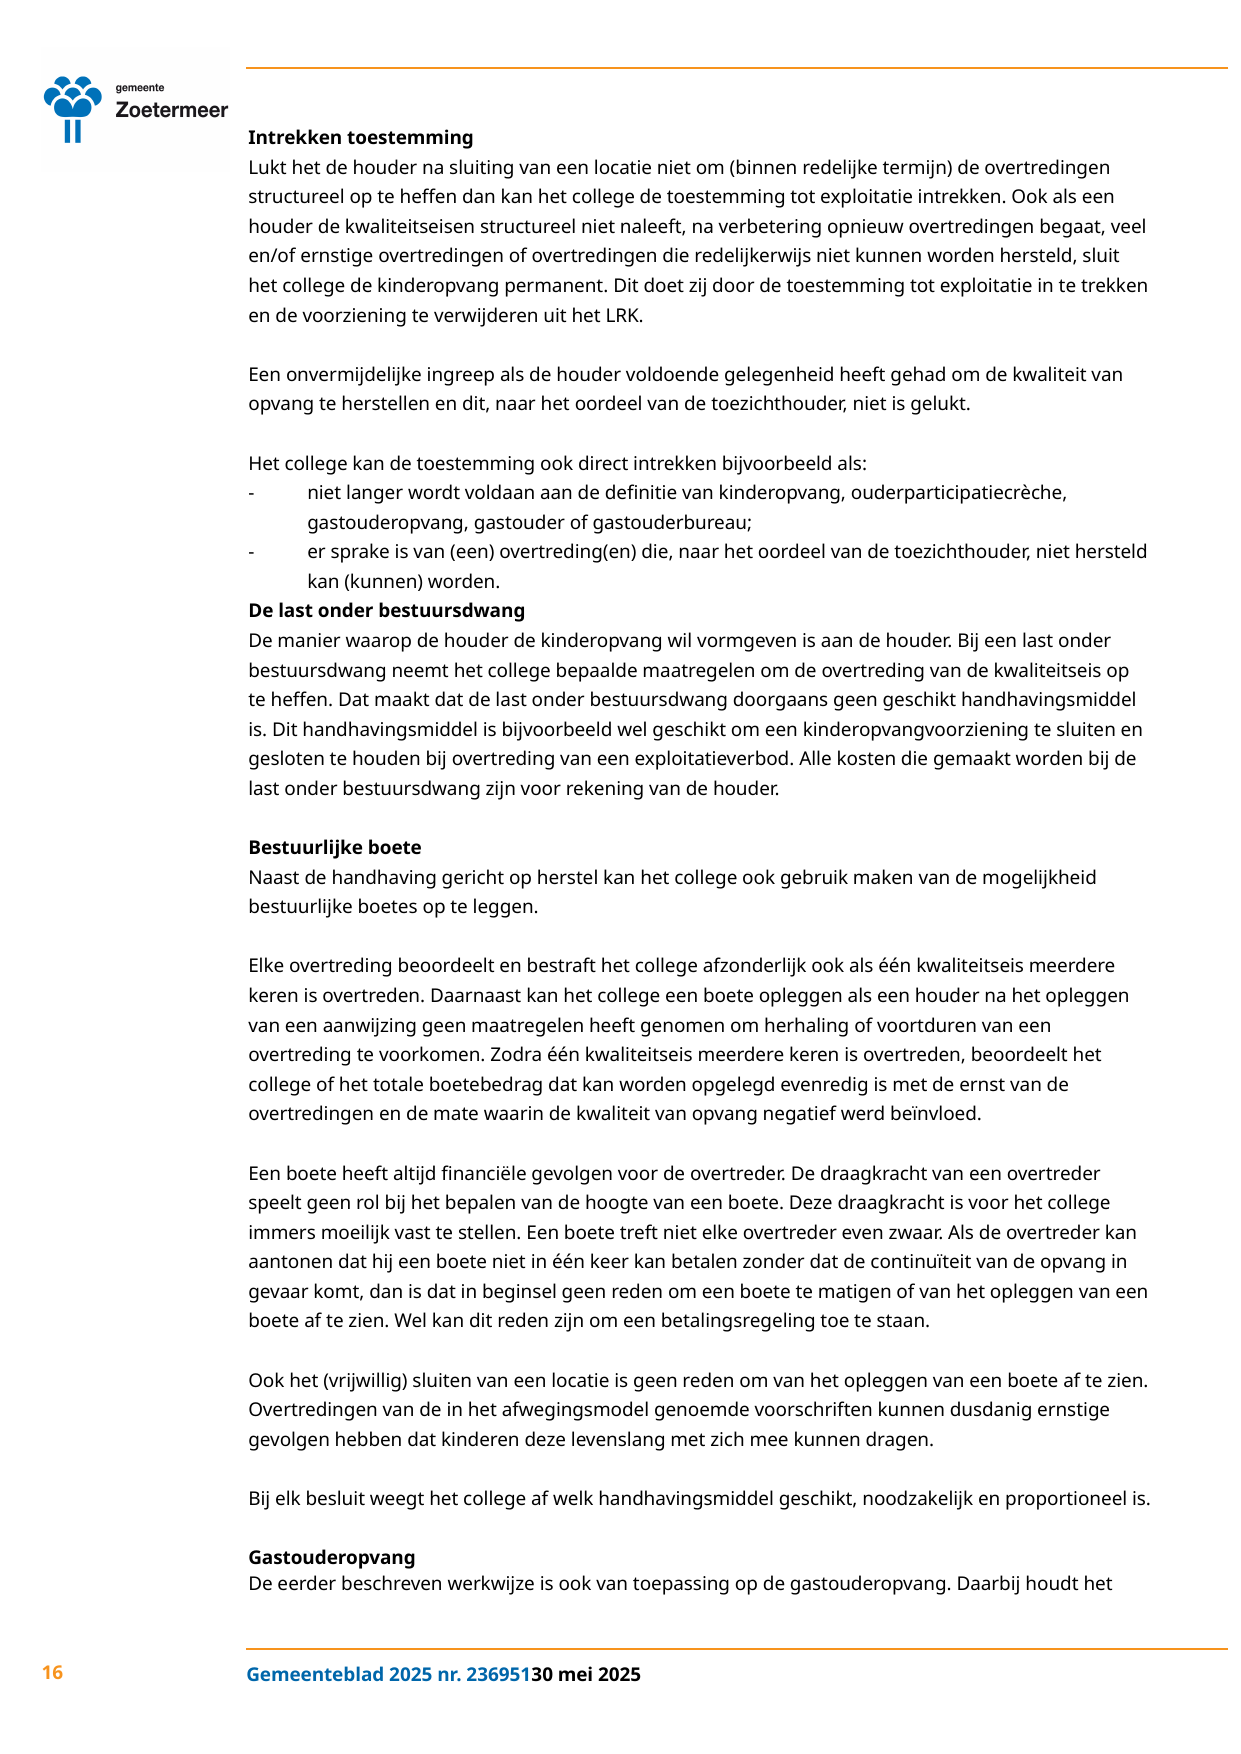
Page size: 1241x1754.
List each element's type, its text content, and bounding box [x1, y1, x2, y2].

text Naast de handhaving gericht op herstel kan het college ook gebruik maken van de mogelijkheid bestuurlijke boetes op te leggen. [248, 864, 1152, 919]
text Lukt het de houder na sluiting van een locatie niet om (binnen redelijke termijn) de overtredingen structureel op te heffen dan kan het college de toestemming tot exploitatie intrekken. Ook als een houder de kwaliteitseisen structureel niet naleeft, na verbetering opnieuw overtredingen begaat, veel en/of ernstige overtredingen of overtredingen die redelijkerwijs niet kunnen worden hersteld, sluit het college de kinderopvang permanent. Dit doet zij door de toestemming tot exploitatie in te trekken en de voorziening te verwijderen uit het LRK. [248, 154, 1152, 328]
text Bestuurlijke boete [248, 834, 1152, 860]
text De last onder bestuursdwang [248, 598, 1152, 623]
text Bij elk besluit weegt het college af welk handhavingsmiddel geschikt, noodzakelijk en proportioneel is. [248, 1485, 1152, 1511]
list niet langer wordt voldaan aan de definitie van kinderopvang, ouderparticipatiecrèche, gastouderopvang, gastouder of gastouderbureau; [248, 479, 1152, 535]
text Intrekken toestemming [248, 124, 1152, 150]
text De manier waarop de houder de kinderopvang wil vormgeven is aan de houder. Bij een last onder bestuursdwang neemt het college bepaalde maatregelen om de overtreding van de kwaliteitseis op te heffen. Dat maakt dat de last onder bestuursdwang doorgaans geen geschikt handhavingsmiddel is. Dit handhavingsmiddel is bijvoorbeeld wel geschikt om een kinderopvangvoorziening te sluiten en gesloten te houden bij overtreding van een exploitatieverbod. Alle kosten die gemaakt worden bij de last onder bestuursdwang zijn voor rekening van de houder. [248, 627, 1152, 801]
text Gastouderopvang [248, 1544, 1152, 1570]
picture [41, 47, 231, 172]
text Een onvermijdelijke ingreep als de houder voldoende gelegenheid heeft gehad om de kwaliteit van opvang te herstellen en dit, naar het oordeel van de toezichthouder, niet is gelukt. [248, 361, 1152, 416]
list er sprake is van (een) overtreding(en) die, naar het oordeel van de toezichthouder, niet hersteld kan (kunnen) worden. [248, 538, 1152, 594]
text Het college kan de toestemming ook direct intrekken bijvoorbeeld als: [248, 450, 1152, 476]
text De eerder beschreven werkwijze is ook van toepassing op de gastouderopvang. Daarbij houdt het [248, 1570, 1152, 1596]
text Elke overtreding beoordeelt en bestraft het college afzonderlijk ook als één kwaliteitseis meerdere keren is overtreden. Daarnaast kan het college een boete opleggen als een houder na het opleggen van een aanwijzing geen maatregelen heeft genomen om herhaling of voortduren van een overtreding te voorkomen. Zodra één kwaliteitseis meerdere keren is overtreden, beoordeelt het college of het totale boetebedrag dat kan worden opgelegd evenredig is met de ernst van de overtredingen en de mate waarin de kwaliteit van opvang negatief werd beïnvloed. [248, 953, 1152, 1126]
text Een boete heeft altijd financiële gevolgen voor de overtreder. De draagkracht van een overtreder speelt geen rol bij het bepalen van de hoogte van een boete. Deze draagkracht is voor het college immers moeilijk vast te stellen. Een boete treft niet elke overtreder even zwaar. Als de overtreder kan aantonen dat hij een boete niet in één keer kan betalen zonder dat de continuïteit van de opvang in gevaar komt, dan is dat in beginsel geen reden om een boete te matigen of van het opleggen van een boete af te zien. Wel kan dit reden zijn om een betalingsregeling toe te staan. [248, 1160, 1152, 1333]
text Ook het (vrijwillig) sluiten van een locatie is geen reden om van het opleggen van een boete af te zien. Overtredingen van de in het afwegingsmodel genoemde voorschriften kunnen dusdanig ernstige gevolgen hebben dat kinderen deze levenslang met zich mee kunnen dragen. [248, 1367, 1152, 1452]
